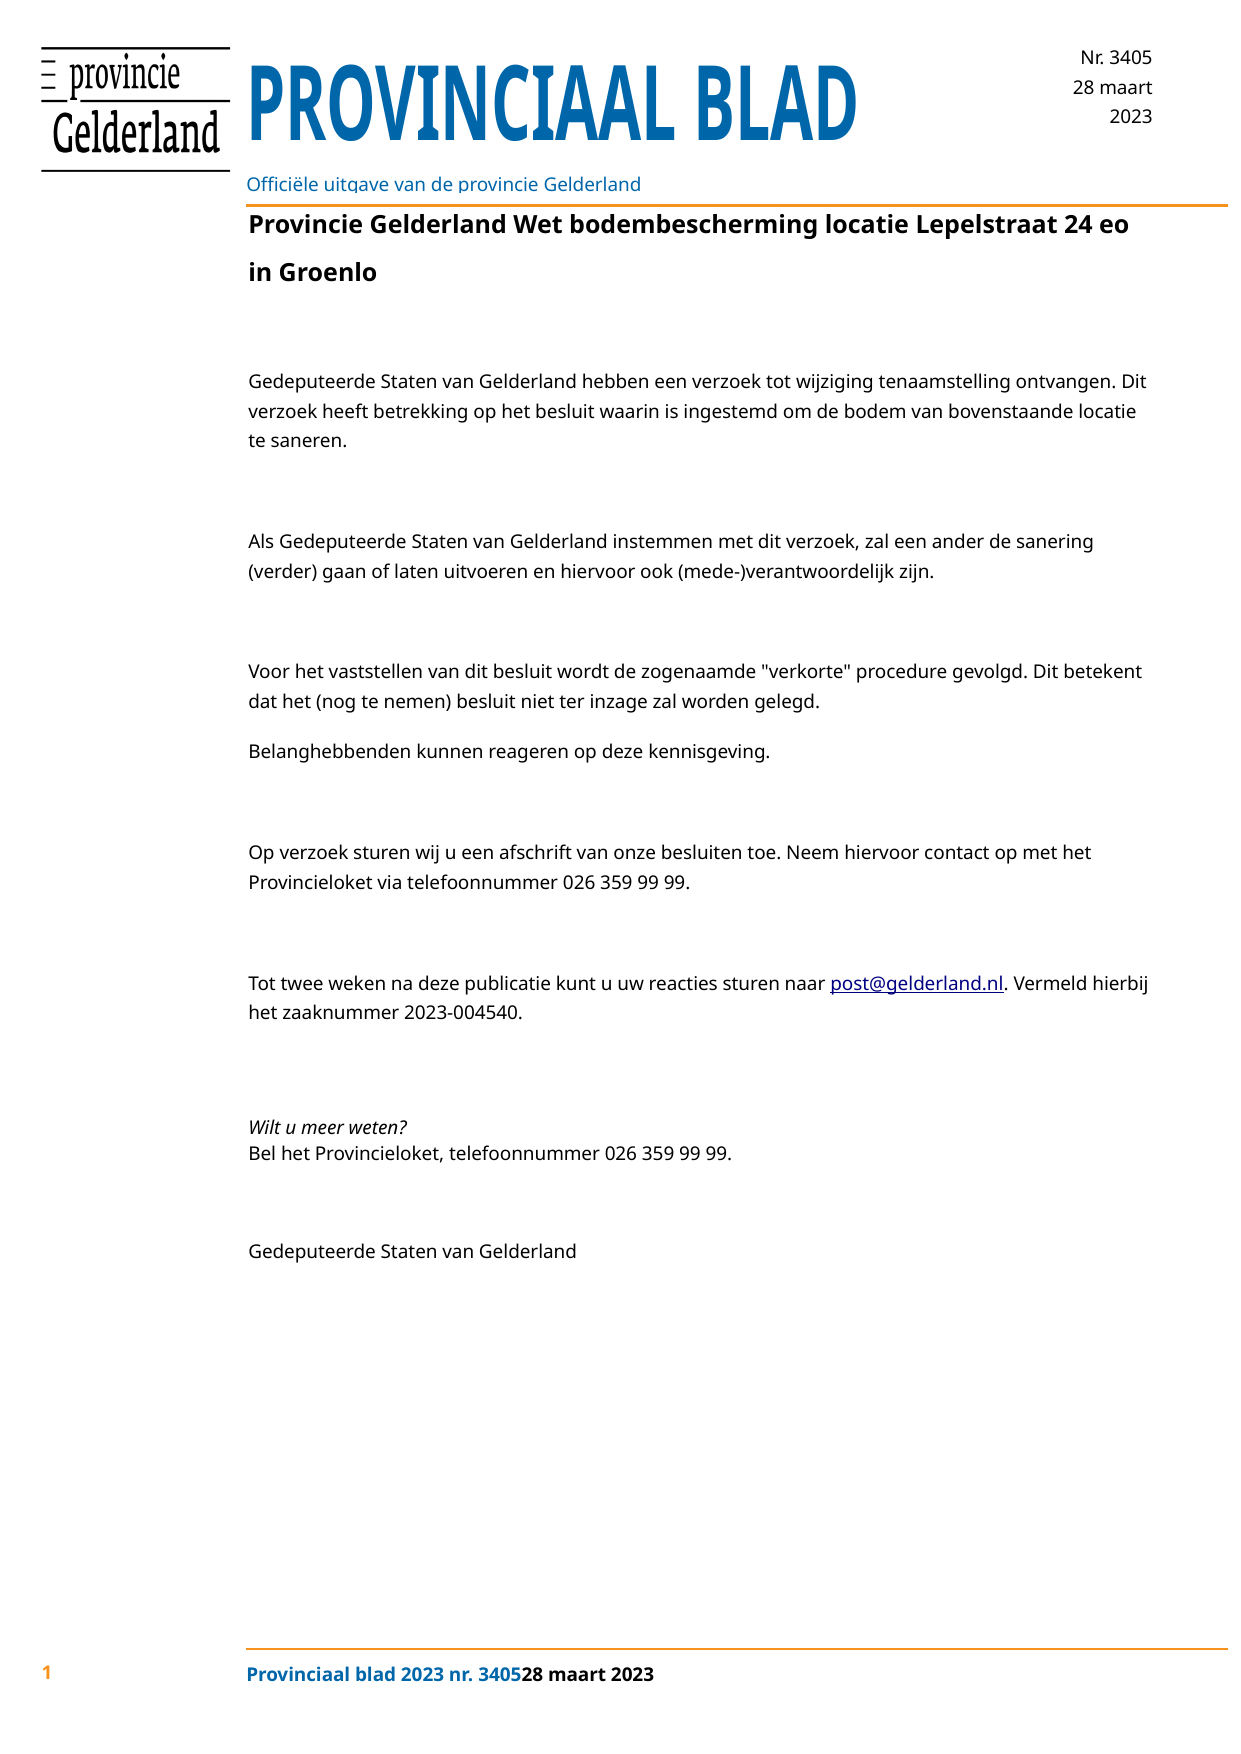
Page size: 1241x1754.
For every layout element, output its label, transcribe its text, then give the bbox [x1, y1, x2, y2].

text Bel het Provincieloket, telefoonnummer 026 359 99 99. [248, 1140, 1152, 1165]
text Gedeputeerde Staten van Gelderland [248, 1238, 1152, 1264]
text Provincie Gelderland Wet bodembescherming locatie Lepelstraat 24 eo in Groenlo [248, 207, 1152, 288]
text Voor het vaststellen van dit besluit wordt de zogenaamde "verkorte" procedure gevolgd. Dit betekent dat het (nog te nemen) besluit niet ter inzage zal worden gelegd. [248, 659, 1152, 714]
text Wilt u meer weten? [248, 1114, 1152, 1140]
text Tot twee weken na deze publicatie kunt u uw reacties sturen naar post@gelderland.nl. Vermeld hierbij het zaaknummer 2023-004540. [248, 970, 1152, 1025]
text Gedeputeerde Staten van Gelderland hebben een verzoek tot wijziging tenaamstelling ontvangen. Dit verzoek heeft betrekking op het besluit waarin is ingestemd om de bodem van bovenstaande locatie te saneren. [248, 368, 1152, 453]
text Belanghebbenden kunnen reageren op deze kennisgeving. [248, 739, 1152, 764]
text Op verzoek sturen wij u een afschrift van onze besluiten toe. Neem hiervoor contact op met het Provincieloket via telefoonnummer 026 359 99 99. [248, 839, 1152, 895]
text Als Gedeputeerde Staten van Gelderland instemmen met dit verzoek, zal een ander de sanering (verder) gaan of laten uitvoeren en hiervoor ook (mede-)verantwoordelijk zijn. [248, 528, 1152, 584]
picture [41, 47, 231, 172]
